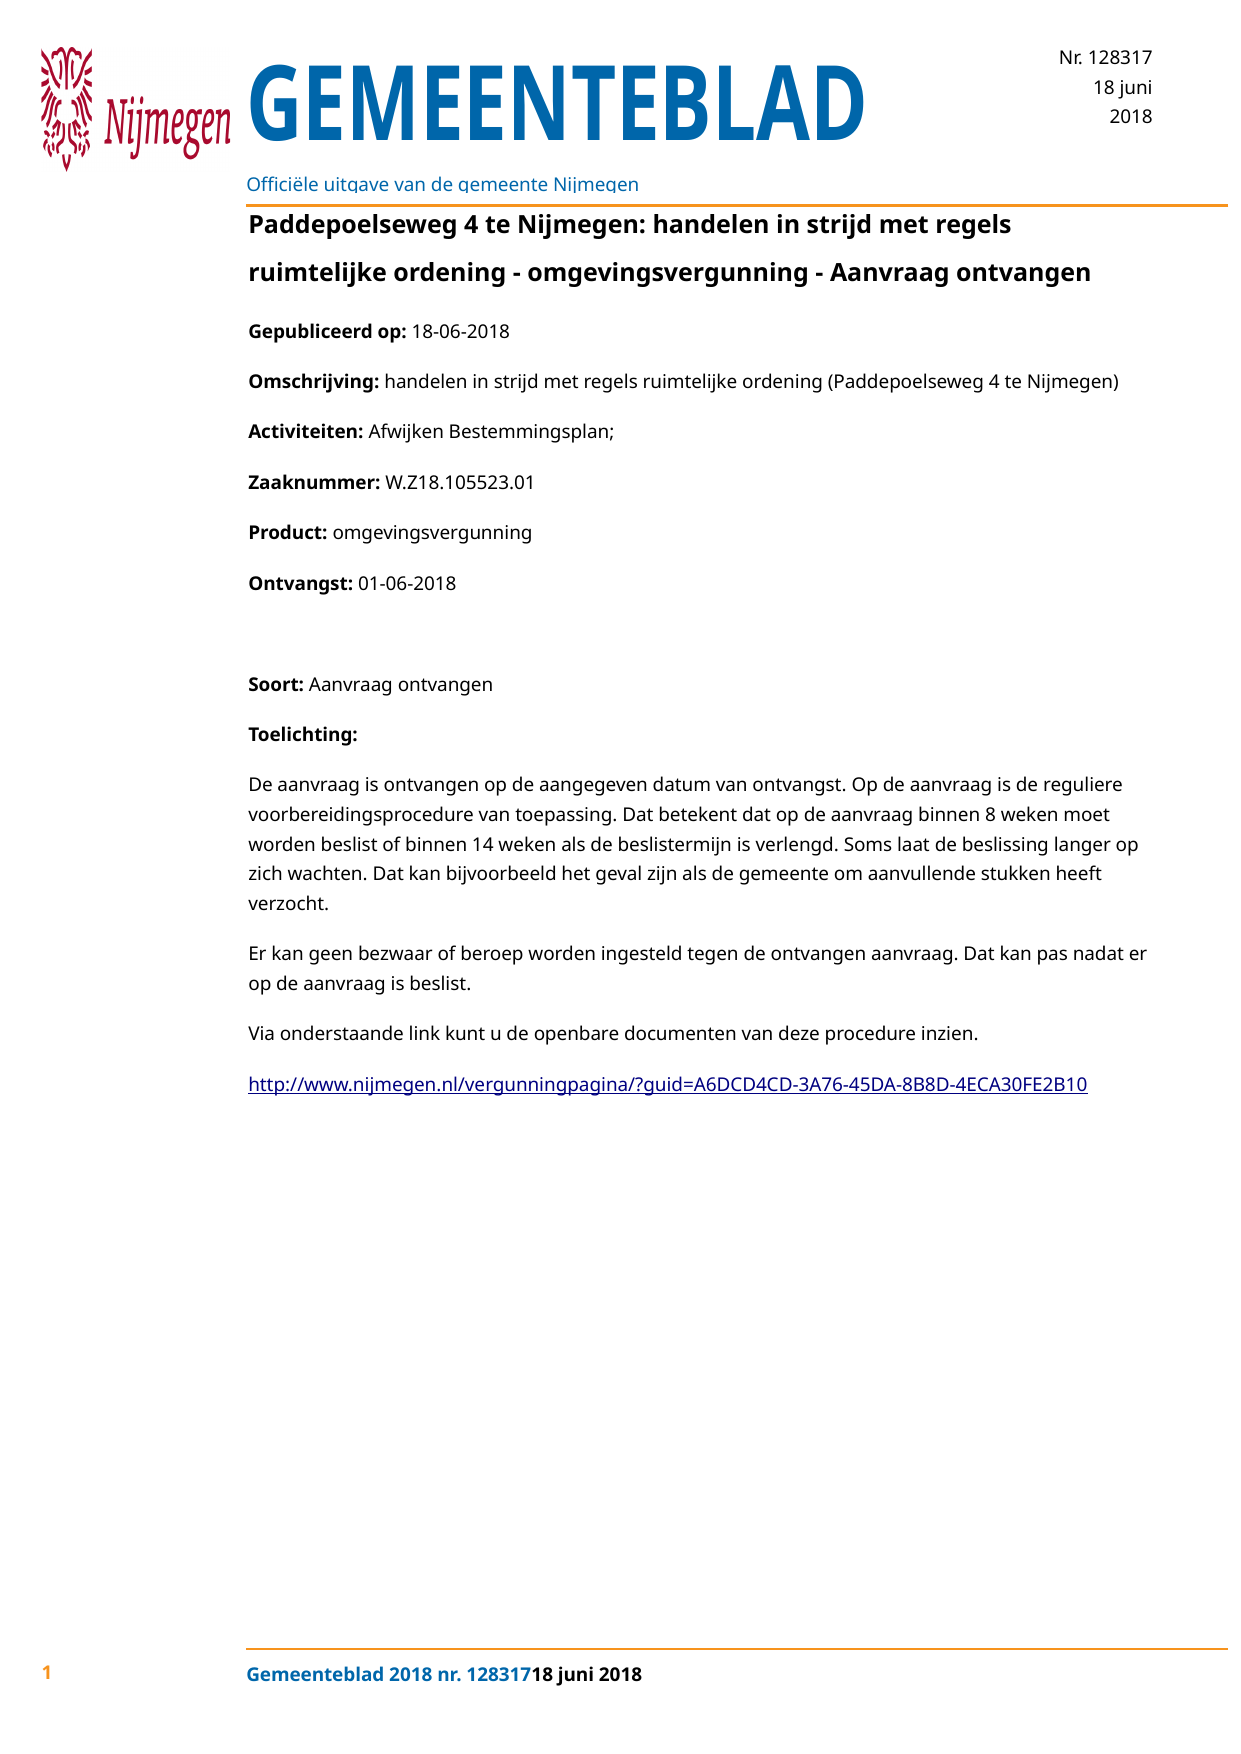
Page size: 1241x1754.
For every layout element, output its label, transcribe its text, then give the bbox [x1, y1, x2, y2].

text Via onderstaande link kunt u de openbare documenten van deze procedure inzien. [248, 1020, 1152, 1046]
text Omschrijving: handelen in strijd met regels ruimtelijke ordening (Paddepoelseweg 4 te Nijmegen) [248, 368, 1152, 394]
text De aanvraag is ontvangen op de aangegeven datum van ontvangst. Op de aanvraag is de reguliere voorbereidingsprocedure van toepassing. Dat betekent dat op de aanvraag binnen 8 weken moet worden beslist of binnen 14 weken als de beslistermijn is verlengd. Soms laat de beslissing langer op zich wachten. Dat kan bijvoorbeeld het geval zijn als de gemeente om aanvullende stukken heeft verzocht. [248, 772, 1152, 916]
text Activiteiten: Afwijken Bestemmingsplan; [248, 419, 1152, 444]
text Toelichting: [248, 721, 1152, 747]
text Product: omgevingsvergunning [248, 519, 1152, 545]
text Gepubliceerd op: 18-06-2018 [248, 318, 1152, 344]
text Ontvangst: 01-06-2018 [248, 570, 1152, 596]
picture [41, 47, 231, 172]
text Paddepoelseweg 4 te Nijmegen: handelen in strijd met regels ruimtelijke ordening - omgevingsvergunning - Aanvraag ontvangen [248, 207, 1152, 288]
text http://www.nijmegen.nl/vergunningpagina/?guid=A6DCD4CD-3A76-45DA-8B8D-4ECA30FE2B10 [248, 1071, 1152, 1097]
text Soort: Aanvraag ontvangen [248, 671, 1152, 697]
text Er kan geen bezwaar of beroep worden ingesteld tegen de ontvangen aanvraag. Dat kan pas nadat er op de aanvraag is beslist. [248, 940, 1152, 996]
text Zaaknummer: W.Z18.105523.01 [248, 469, 1152, 495]
